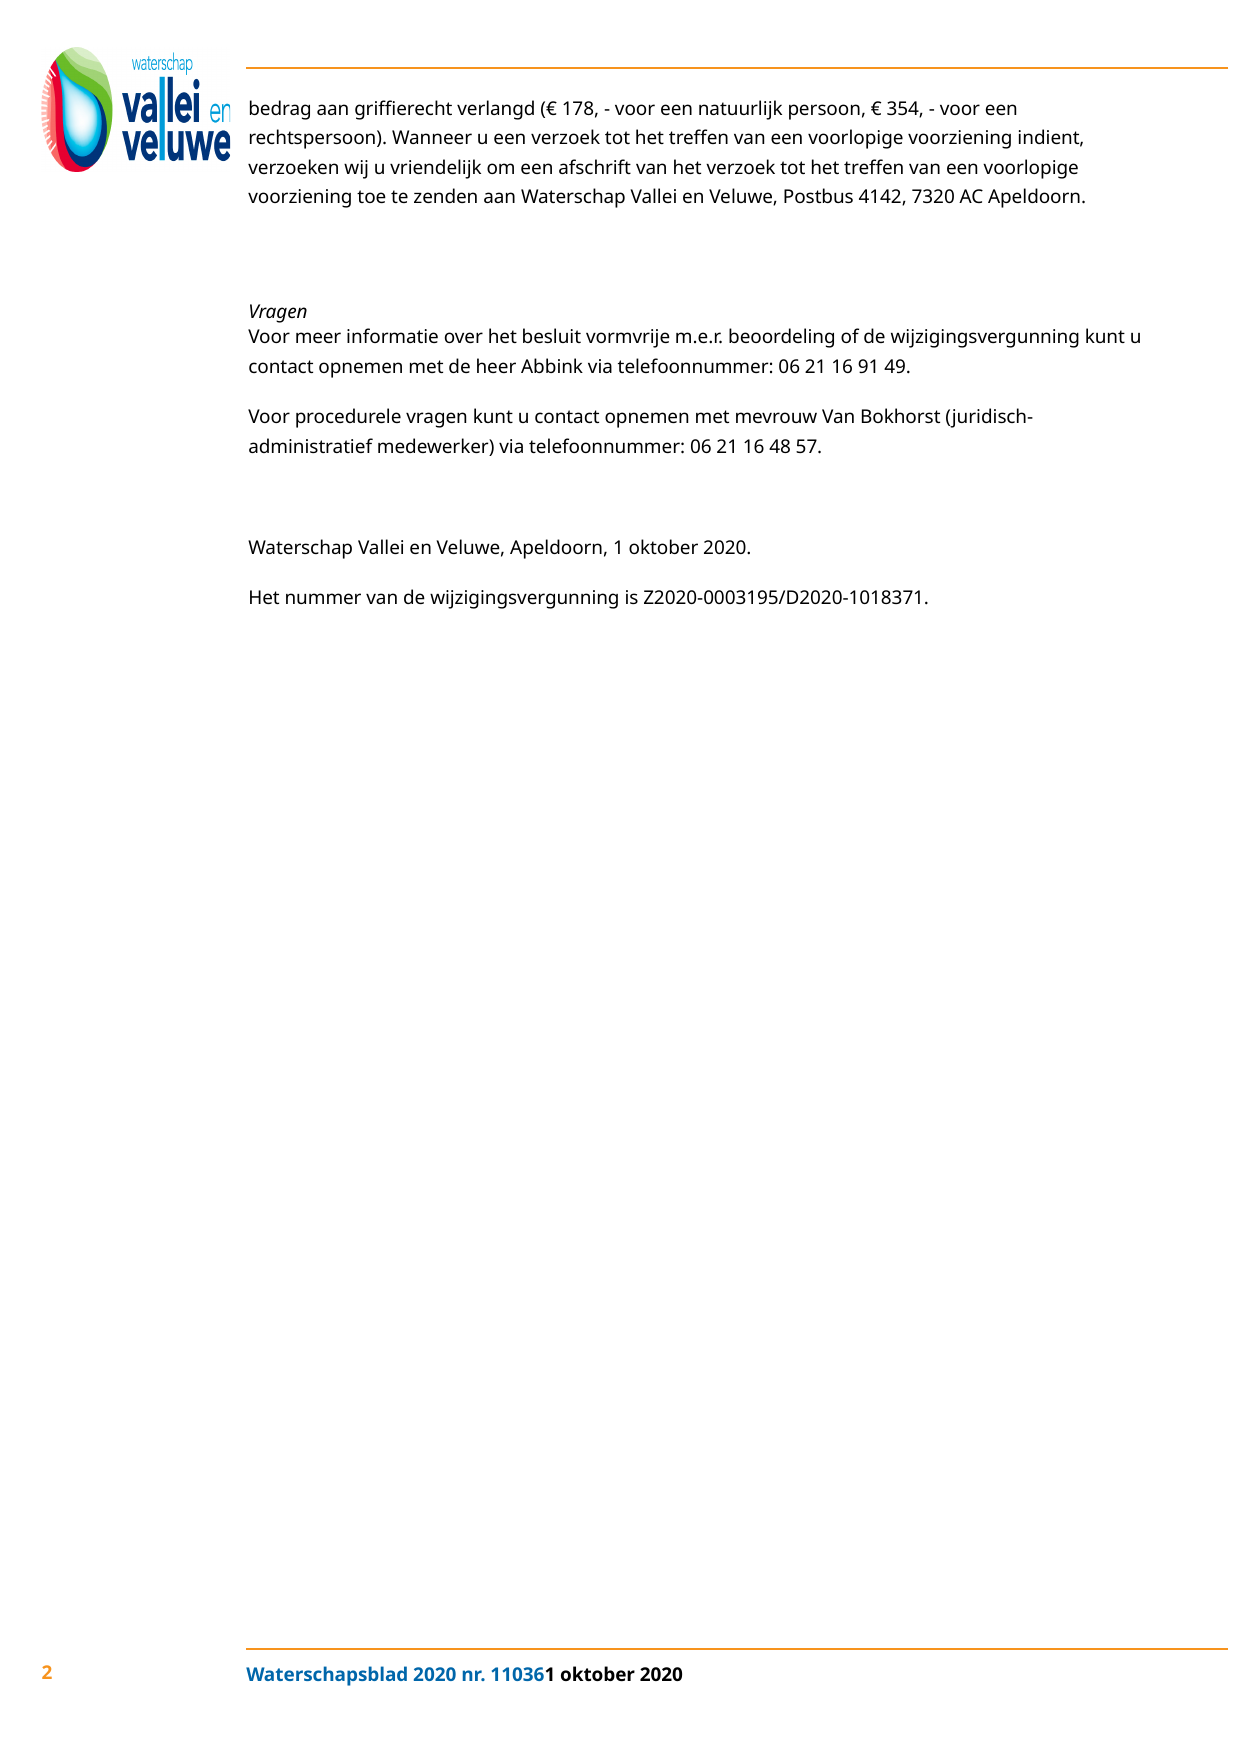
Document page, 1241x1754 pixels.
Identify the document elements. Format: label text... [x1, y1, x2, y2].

text Vragen [248, 298, 1152, 324]
text Voor meer informatie over het besluit vormvrije m.e.r. beoordeling of de wijzigingsvergunning kunt u contact opnemen met de heer Abbink via telefoonnummer: 06 21 16 91 49. [248, 324, 1152, 379]
text Voor procedurele vragen kunt u contact opnemen met mevrouw Van Bokhorst (juridisch-administratief medewerker) via telefoonnummer: 06 21 16 48 57. [248, 404, 1152, 459]
text Waterschap Vallei en Veluwe, Apeldoorn, 1 oktober 2020. [248, 534, 1152, 560]
text bedrag aan griffierecht verlangd (€ 178, - voor een natuurlijk persoon, € 354, - voor een rechtspersoon). Wanneer u een verzoek tot het treffen van een voorlopige voorziening indient, verzoeken wij u vriendelijk om een afschrift van het verzoek tot het treffen van een voorlopige voorziening toe te zenden aan Waterschap Vallei en Veluwe, Postbus 4142, 7320 AC Apeldoorn. [248, 95, 1152, 209]
text Het nummer van de wijzigingsvergunning is Z2020-0003195/D2020-1018371. [248, 584, 1152, 610]
picture [41, 47, 231, 172]
